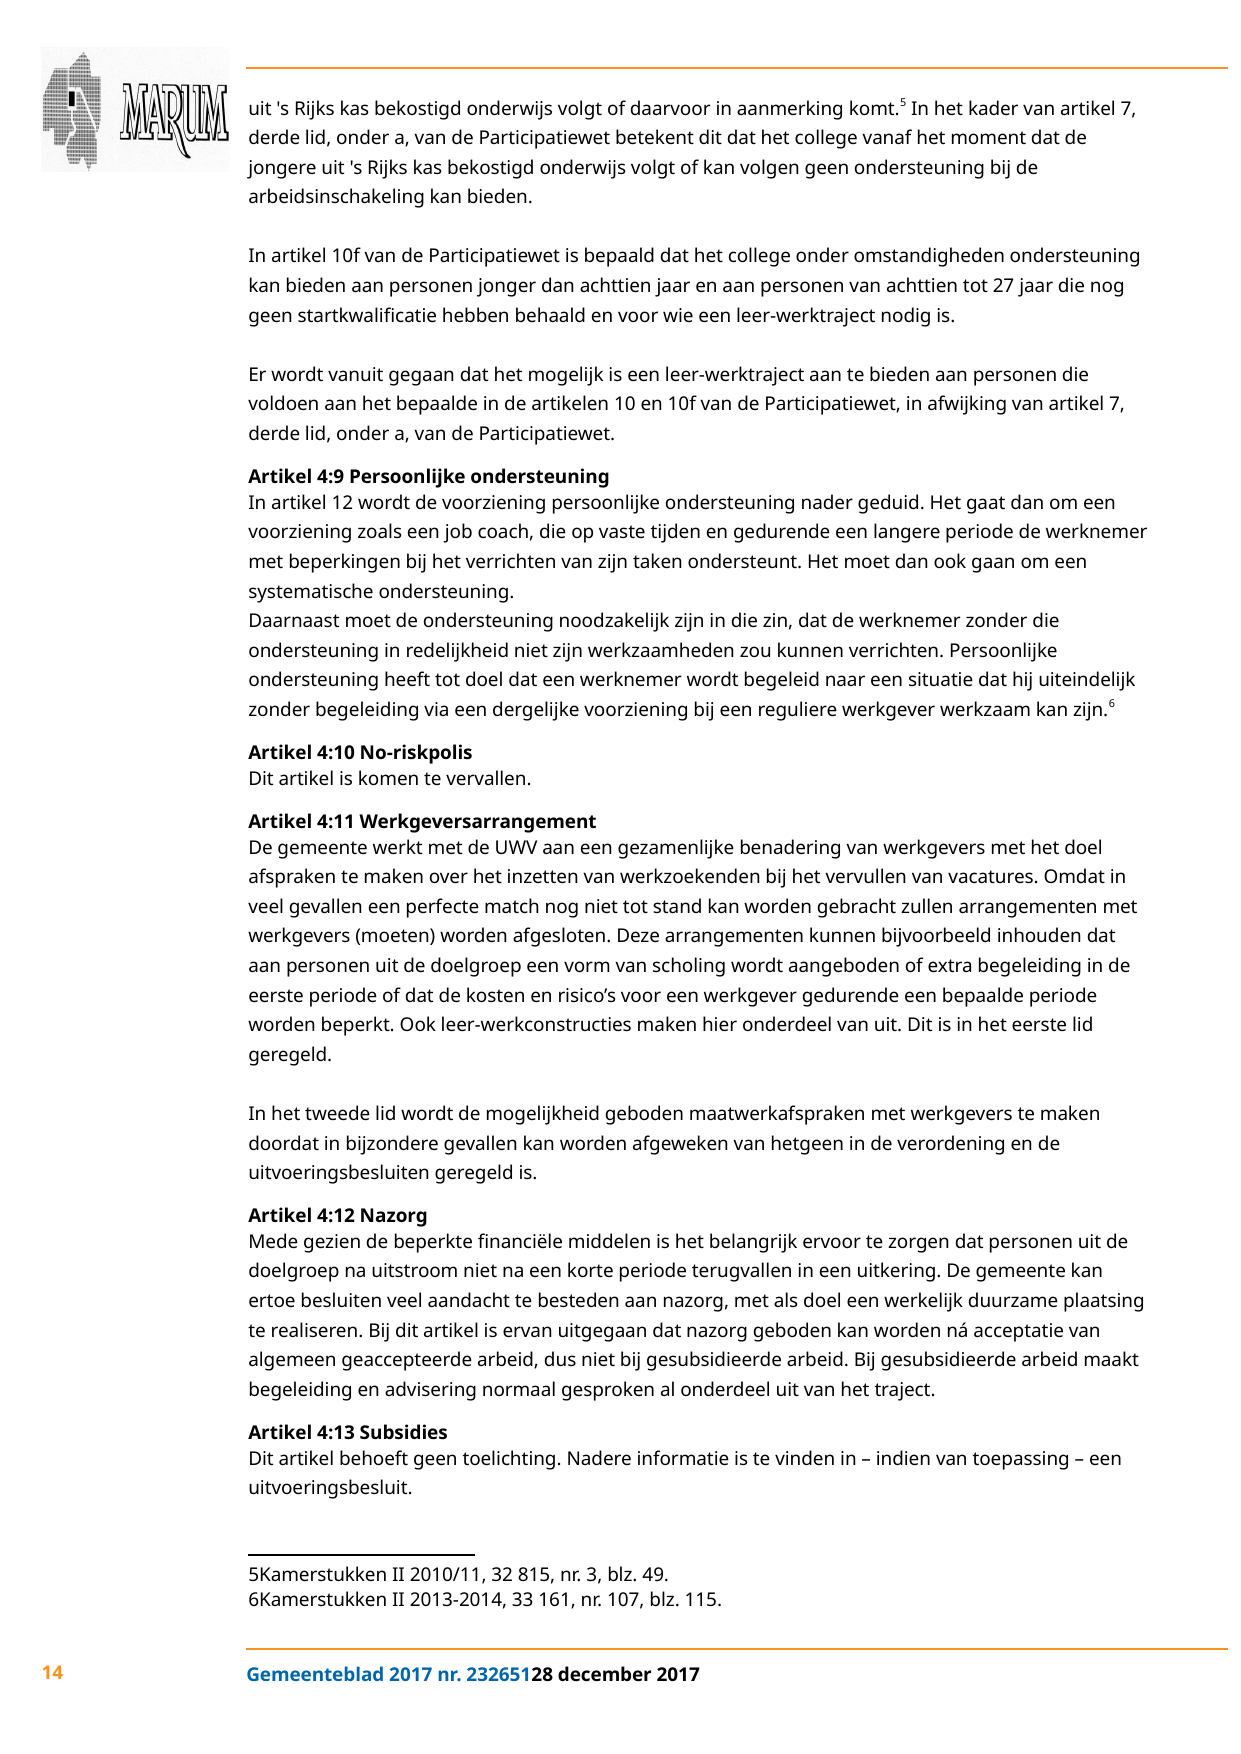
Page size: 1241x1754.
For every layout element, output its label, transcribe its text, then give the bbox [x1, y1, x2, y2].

text Kamerstukken II 2010/11, 32 815, nr. 3, blz. 49. [248, 1561, 1152, 1586]
text Er wordt vanuit gegaan dat het mogelijk is een leer-werktraject aan te bieden aan personen die voldoen aan het bepaalde in de artikelen 10 en 10f van de Participatiewet, in afwijking van artikel 7, derde lid, onder a, van de Participatiewet. [248, 361, 1152, 446]
text De gemeente werkt met de UWV aan een gezamenlijke benadering van werkgevers met het doel afspraken te maken over het inzetten van werkzoekenden bij het vervullen van vacatures. Omdat in veel gevallen een perfecte match nog niet tot stand kan worden gebracht zullen arrangementen met werkgevers (moeten) worden afgesloten. Deze arrangementen kunnen bijvoorbeeld inhouden dat aan personen uit de doelgroep een vorm van scholing wordt aangeboden of extra begeleiding in de eerste periode of dat de kosten en risico’s voor een werkgever gedurende een bepaalde periode worden beperkt. Ook leer-werkconstructies maken hier onderdeel van uit. Dit is in het eerste lid geregeld. [248, 834, 1152, 1067]
text Dit artikel behoeft geen toelichting. Nadere informatie is te vinden in – indien van toepassing – een uitvoeringsbesluit. [248, 1445, 1152, 1500]
text In het tweede lid wordt de mogelijkheid geboden maatwerkafspraken met werkgevers te maken doordat in bijzondere gevallen kan worden afgeweken van hetgeen in de verordening en de uitvoeringsbesluiten geregeld is. [248, 1100, 1152, 1185]
text In artikel 12 wordt de voorziening persoonlijke ondersteuning nader geduid. Het gaat dan om een voorziening zoals een job coach, die op vaste tijden en gedurende een langere periode de werknemer met beperkingen bij het verrichten van zijn taken ondersteunt. Het moet dan ook gaan om een systematische ondersteuning. [248, 489, 1152, 603]
text Artikel 4:13 Subsidies [248, 1419, 1152, 1445]
text Mede gezien de beperkte financiële middelen is het belangrijk ervoor te zorgen dat personen uit de doelgroep na uitstroom niet na een korte periode terugvallen in een uitkering. De gemeente kan ertoe besluiten veel aandacht te besteden aan nazorg, met als doel een werkelijk duurzame plaatsing te realiseren. Bij dit artikel is ervan uitgegaan dat nazorg geboden kan worden ná acceptatie van algemeen geaccepteerde arbeid, dus niet bij gesubsidieerde arbeid. Bij gesubsidieerde arbeid maakt begeleiding en advisering normaal gesproken al onderdeel uit van het traject. [248, 1228, 1152, 1402]
text Artikel 4:11 Werkgeversarrangement [248, 808, 1152, 834]
text Artikel 4:9 Persoonlijke ondersteuning [248, 463, 1152, 489]
text uit 's Rijks kas bekostigd onderwijs volgt of daarvoor in aanmerking komt. In het kader van artikel 7, derde lid, onder a, van de Participatiewet betekent dit dat het college vanaf het moment dat de jongere uit 's Rijks kas bekostigd onderwijs volgt of kan volgen geen ondersteuning bij de arbeidsinschakeling kan bieden. [248, 95, 1152, 209]
text In artikel 10f van de Participatiewet is bepaald dat het college onder omstandigheden ondersteuning kan bieden aan personen jonger dan achttien jaar en aan personen van achttien tot 27 jaar die nog geen startkwalificatie hebben behaald en voor wie een leer-werktraject nodig is. [248, 243, 1152, 328]
picture [41, 47, 231, 172]
text Artikel 4:12 Nazorg [248, 1202, 1152, 1228]
text Dit artikel is komen te vervallen. [248, 765, 1152, 791]
text Kamerstukken II 2013-2014, 33 161, nr. 107, blz. 115. [248, 1586, 1152, 1612]
text Daarnaast moet de ondersteuning noodzakelijk zijn in die zin, dat de werknemer zonder die ondersteuning in redelijkheid niet zijn werkzaamheden zou kunnen verrichten. Persoonlijke ondersteuning heeft tot doel dat een werknemer wordt begeleid naar een situatie dat hij uiteindelijk zonder begeleiding via een dergelijke voorziening bij een reguliere werkgever werkzaam kan zijn. [248, 607, 1152, 722]
text Artikel 4:10 No-riskpolis [248, 739, 1152, 765]
